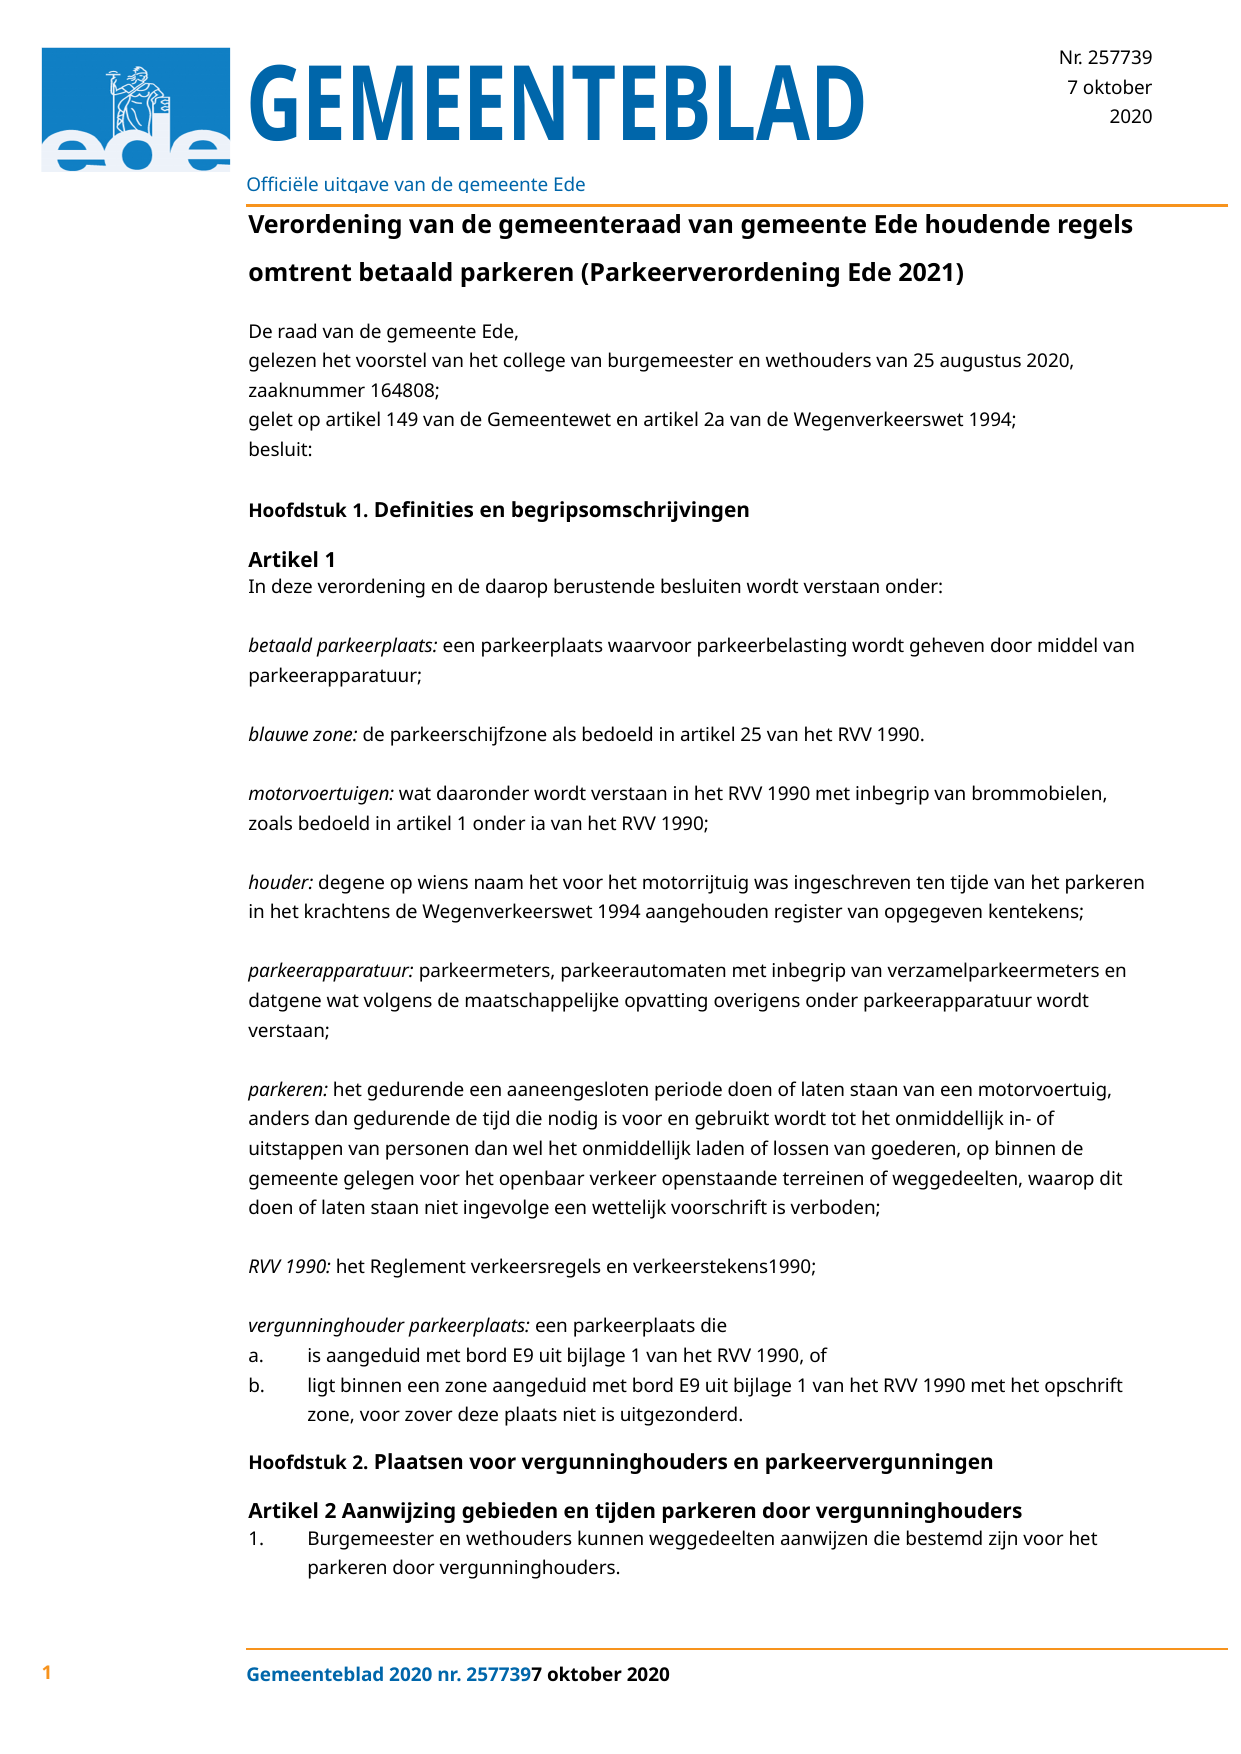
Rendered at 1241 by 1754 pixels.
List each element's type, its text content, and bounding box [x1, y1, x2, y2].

list is aangeduid met bord E9 uit bijlage 1 van het RVV 1990, of [248, 1342, 1152, 1368]
text gelet op artikel 149 van de Gemeentewet en artikel 2a van de Wegenverkeerswet 1994; [248, 407, 1152, 432]
text betaald parkeerplaats: een parkeerplaats waarvoor parkeerbelasting wordt geheven door middel van parkeerapparatuur; [248, 632, 1152, 688]
text blauwe zone: de parkeerschijfzone als bedoeld in artikel 25 van het RVV 1990. [248, 721, 1152, 747]
text besluit: [248, 436, 1152, 462]
text De raad van de gemeente Ede, [248, 318, 1152, 344]
list Burgemeester en wethouders kunnen weggedeelten aanwijzen die bestemd zijn voor het parkeren door vergunninghouders. [248, 1525, 1152, 1580]
picture [41, 47, 231, 172]
text In deze verordening en de daarop berustende besluiten wordt verstaan onder: [248, 573, 1152, 599]
text vergunninghouder parkeerplaats: een parkeerplaats die [248, 1313, 1152, 1338]
text gelezen het voorstel van het college van burgemeester en wethouders van 25 augustus 2020, zaaknummer 164808; [248, 347, 1152, 403]
text Hoofdstuk 2. Plaatsen voor vergunninghouders en parkeervergunningen [248, 1447, 1152, 1476]
text Artikel 2 Aanwijzing gebieden en tijden parkeren door vergunninghouders [248, 1496, 1152, 1525]
list ligt binnen een zone aangeduid met bord E9 uit bijlage 1 van het RVV 1990 met het opschrift zone, voor zover deze plaats niet is uitgezonderd. [248, 1372, 1152, 1427]
text motorvoertuigen: wat daaronder wordt verstaan in het RVV 1990 met inbegrip van brommobielen, zoals bedoeld in artikel 1 onder ia van het RVV 1990; [248, 780, 1152, 836]
text Hoofdstuk 1. Definities en begripsomschrijvingen [248, 495, 1152, 524]
text parkeerapparatuur: parkeermeters, parkeerautomaten met inbegrip van verzamelparkeermeters en datgene wat volgens de maatschappelijke opvatting overigens onder parkeerapparatuur wordt verstaan; [248, 958, 1152, 1043]
text houder: degene op wiens naam het voor het motorrijtuig was ingeschreven ten tijde van het parkeren in het krachtens de Wegenverkeerswet 1994 aangehouden register van opgegeven kentekens; [248, 869, 1152, 924]
text Verordening van de gemeenteraad van gemeente Ede houdende regels omtrent betaald parkeren (Parkeerverordening Ede 2021) [248, 207, 1152, 288]
text RVV 1990: het Reglement verkeersregels en verkeerstekens1990; [248, 1253, 1152, 1279]
text Artikel 1 [248, 545, 1152, 573]
text parkeren: het gedurende een aaneengesloten periode doen of laten staan van een motorvoertuig, anders dan gedurende de tijd die nodig is voor en gebruikt wordt tot het onmiddellijk in- of uitstappen van personen dan wel het onmiddellijk laden of lossen van goederen, op binnen de gemeente gelegen voor het openbaar verkeer openstaande terreinen of weggedeelten, waarop dit doen of laten staan niet ingevolge een wettelijk voorschrift is verboden; [248, 1076, 1152, 1220]
